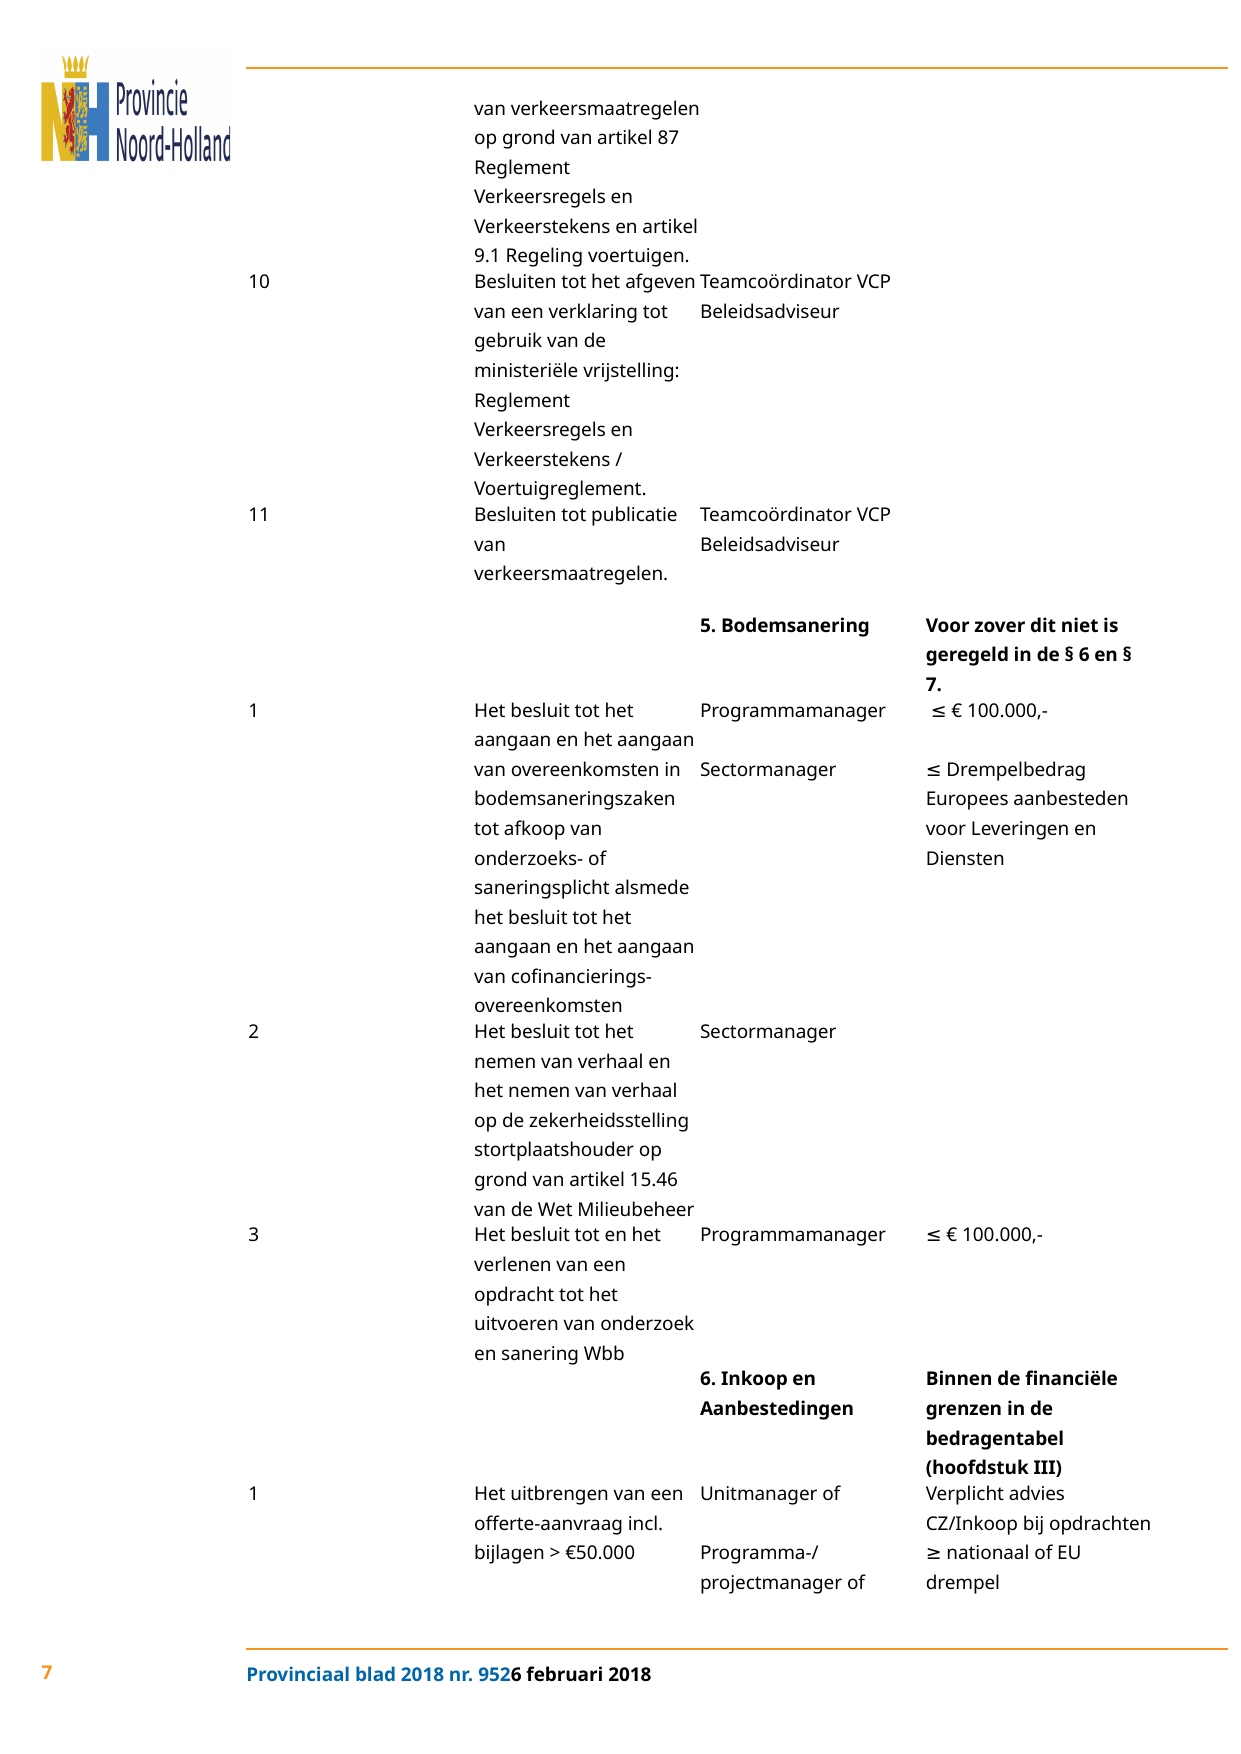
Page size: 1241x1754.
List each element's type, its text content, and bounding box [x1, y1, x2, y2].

table_cell [926, 95, 1152, 268]
table_cell Het besluit tot het aangaan en het aangaan van overeenkomsten in bodemsaneringszaken tot afkoop van onderzoeks- of saneringsplicht alsmede het besluit tot het aangaan en het aangaan van cofinancierings-overeenkomsten [474, 697, 700, 1018]
table_cell Het besluit tot het nemen van verhaal en het nemen van verhaal op de zekerheidsstelling stortplaatshouder op grond van artikel 15.46 van de Wet Milieubeheer [474, 1018, 700, 1222]
table_cell ≤ € 100.000,- ≤ Drempelbedrag Europees aanbesteden voor Leveringen en Diensten [926, 697, 1152, 1018]
table_cell 1 [248, 697, 474, 1018]
table_cell Sectormanager [700, 1018, 926, 1222]
table_cell Teamcoördinator VCP Beleidsadviseur [700, 501, 926, 586]
table_cell Besluiten tot het afgeven van een verklaring tot gebruik van de ministeriële vrijstelling: Reglement Verkeersregels en Verkeerstekens / Voertuigreglement. [474, 269, 700, 501]
table_cell 1 [248, 1480, 474, 1594]
table_cell 6. Inkoop en Aanbestedingen [700, 1366, 926, 1480]
table_cell Het besluit tot en het verlenen van een opdracht tot het uitvoeren van onderzoek en sanering Wbb [474, 1222, 700, 1366]
table_cell [926, 1018, 1152, 1222]
table_cell Programmamanager [700, 1222, 926, 1366]
table_cell Binnen de financiële grenzen in de bedragentabel (hoofdstuk III) [926, 1366, 1152, 1480]
table_cell Programmamanager Sectormanager [700, 697, 926, 1018]
table_cell [248, 612, 474, 697]
table_cell [926, 269, 1152, 501]
table_cell 10 [248, 269, 474, 501]
table_cell 11 [248, 501, 474, 586]
table_cell [700, 95, 926, 268]
table_cell 3 [248, 1222, 474, 1366]
table_cell Voor zover dit niet is geregeld in de § 6 en § 7. [926, 612, 1152, 697]
table_cell Besluiten tot publicatie van verkeersmaatregelen. [474, 501, 700, 586]
table_cell Verplicht advies CZ/Inkoop bij opdrachten ≥ nationaal of EU drempel [926, 1480, 1152, 1594]
table_cell ≤ € 100.000,- [926, 1222, 1152, 1366]
table_cell Het uitbrengen van een offerte-aanvraag incl. bijlagen > €50.000 [474, 1480, 700, 1594]
table_cell 5. Bodemsanering [700, 612, 926, 697]
table_cell [248, 586, 1152, 612]
table_cell van verkeersmaatregelen op grond van artikel 87 Reglement Verkeersregels en Verkeerstekens en artikel 9.1 Regeling voertuigen. [474, 95, 700, 268]
table_cell [926, 501, 1152, 586]
table_cell [474, 1366, 700, 1480]
table_cell [474, 612, 700, 697]
table_cell 2 [248, 1018, 474, 1222]
picture [41, 47, 231, 172]
table_cell Teamcoördinator VCP Beleidsadviseur [700, 269, 926, 501]
table_cell [248, 1366, 474, 1480]
table_cell Unitmanager of Programma-/projectmanager of [700, 1480, 926, 1594]
table_cell [248, 95, 474, 268]
